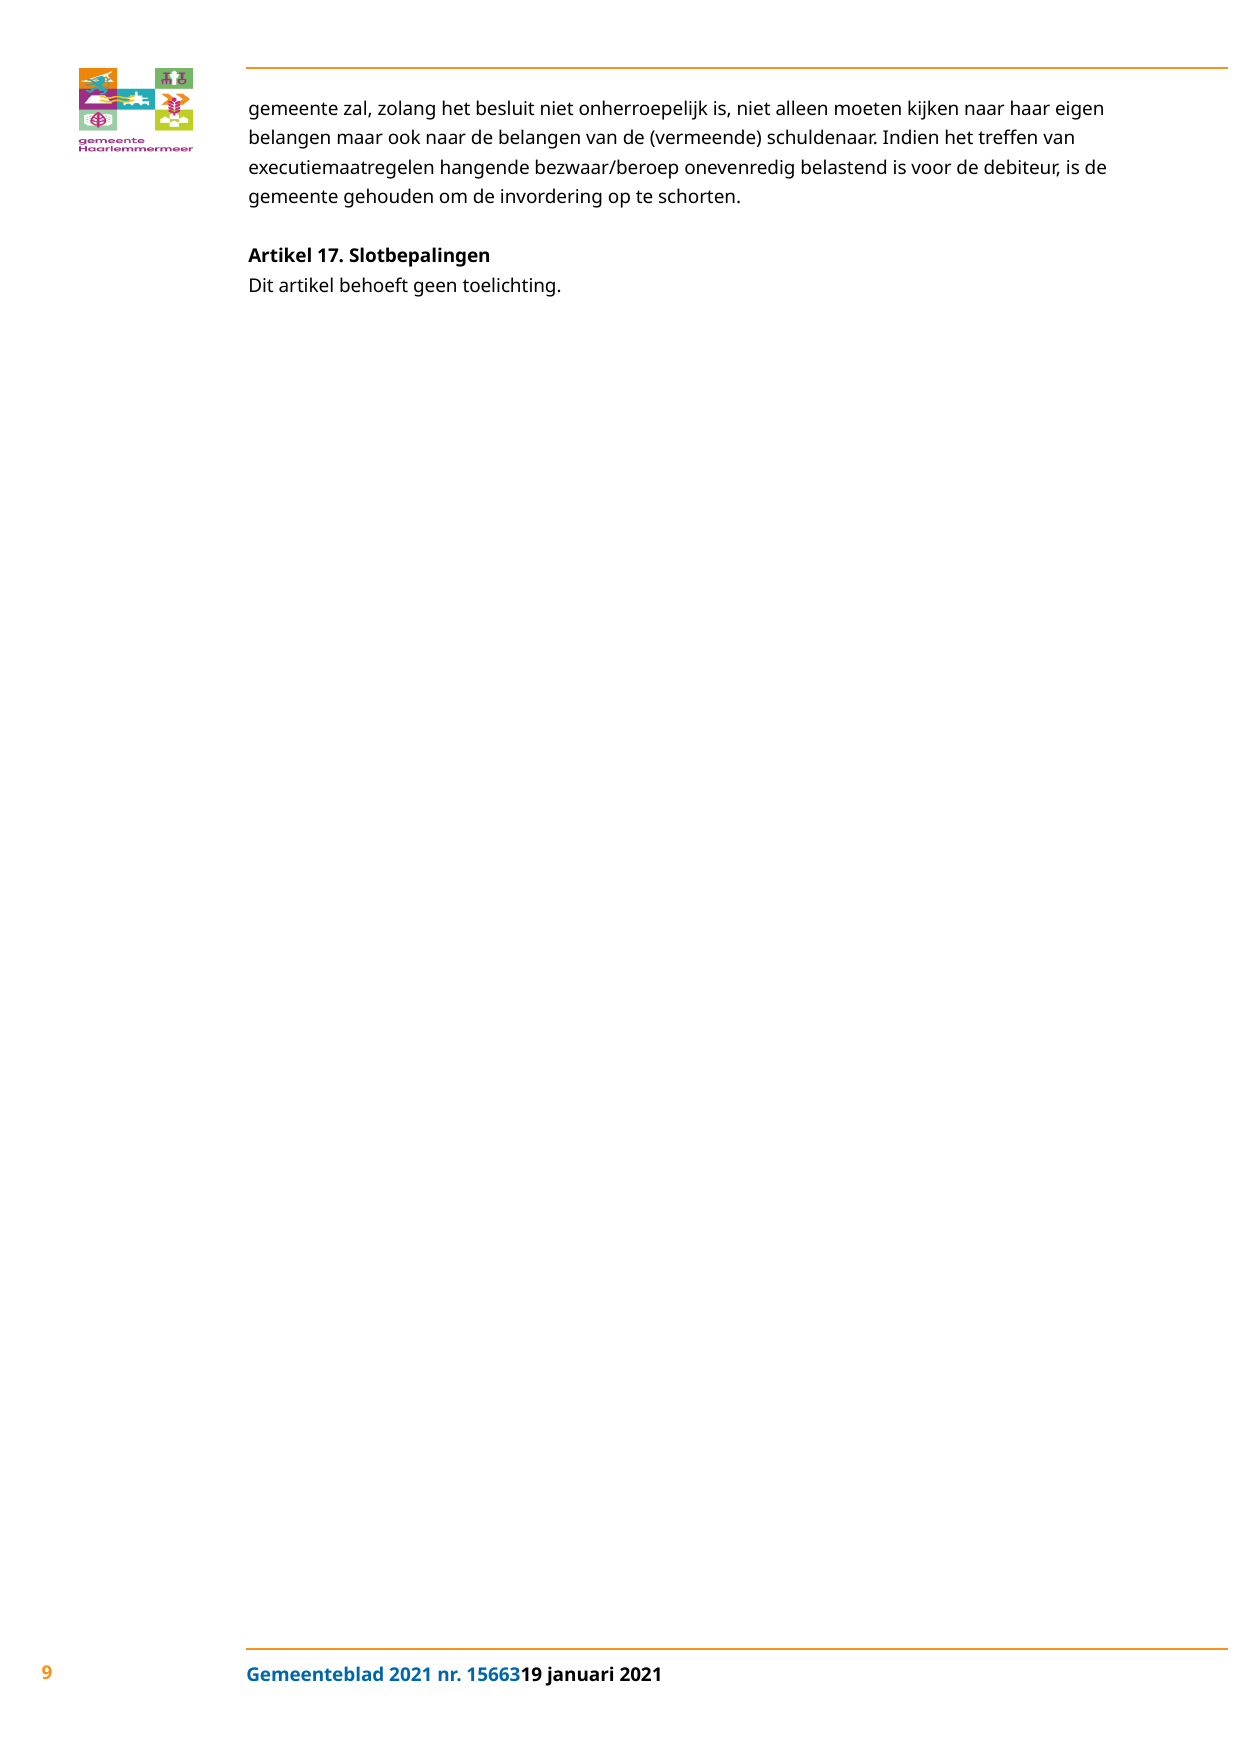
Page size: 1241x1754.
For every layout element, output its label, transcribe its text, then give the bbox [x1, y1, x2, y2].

text Artikel 17. Slotbepalingen [248, 243, 1152, 268]
picture [41, 47, 231, 172]
text Dit artikel behoeft geen toelichting. [248, 272, 1152, 298]
text gemeente zal, zolang het besluit niet onherroepelijk is, niet alleen moeten kijken naar haar eigen belangen maar ook naar de belangen van de (vermeende) schuldenaar. Indien het treffen van executiemaatregelen hangende bezwaar/beroep onevenredig belastend is voor de debiteur, is de gemeente gehouden om de invordering op te schorten. [248, 95, 1152, 209]
